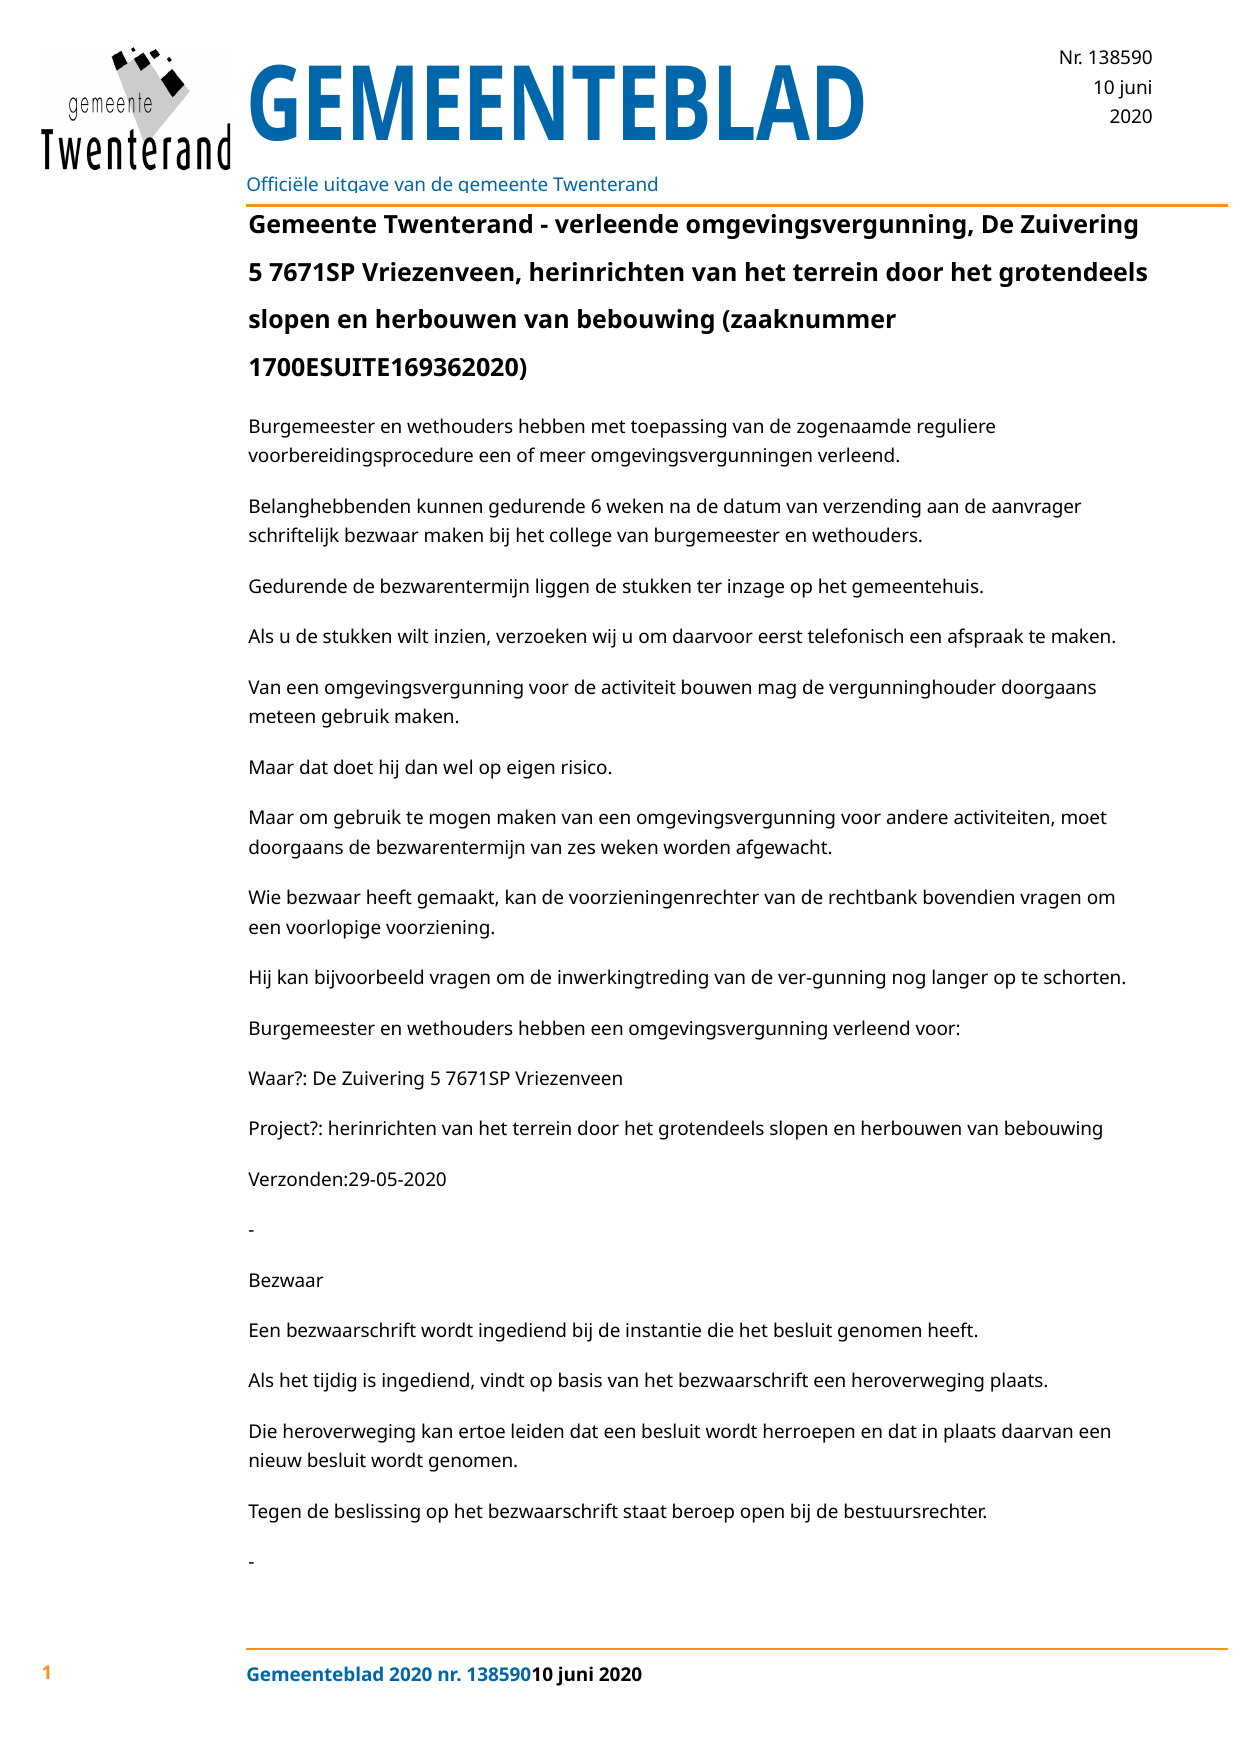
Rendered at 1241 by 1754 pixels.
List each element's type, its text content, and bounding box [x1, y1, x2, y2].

text Die heroverweging kan ertoe leiden dat een besluit wordt herroepen en dat in plaats daarvan een nieuw besluit wordt genomen. [248, 1418, 1152, 1473]
text Gedurende de bezwarentermijn liggen de stukken ter inzage op het gemeentehuis. [248, 573, 1152, 599]
text Verzonden:29-05-2020 [248, 1166, 1152, 1192]
text Gemeente Twenterand - verleende omgevingsvergunning, De Zuivering 5 7671SP Vriezenveen, herinrichten van het terrein door het grotendeels slopen en herbouwen van bebouwing (zaaknummer 1700ESUITE169362020) [248, 207, 1152, 384]
text Als het tijdig is ingediend, vindt op basis van het bezwaarschrift een heroverweging plaats. [248, 1368, 1152, 1393]
text Hij kan bijvoorbeeld vragen om de inwerkingtreding van de ver-gunning nog langer op te schorten. [248, 964, 1152, 990]
text Waar?: De Zuivering 5 7671SP Vriezenveen [248, 1065, 1152, 1091]
text Bezwaar [248, 1267, 1152, 1293]
text Tegen de beslissing op het bezwaarschrift staat beroep open bij de bestuursrechter. [248, 1498, 1152, 1524]
text Belanghebbenden kunnen gedurende 6 weken na de datum van verzending aan de aanvrager schriftelijk bezwaar maken bij het college van burgemeester en wethouders. [248, 493, 1152, 548]
text Wie bezwaar heeft gemaakt, kan de voorzieningenrechter van de rechtbank bovendien vragen om een voorlopige voorziening. [248, 884, 1152, 940]
picture [41, 47, 231, 172]
text - [248, 1548, 1152, 1574]
text Maar dat doet hij dan wel op eigen risico. [248, 754, 1152, 780]
text Project?: herinrichten van het terrein door het grotendeels slopen en herbouwen van bebouwing [248, 1116, 1152, 1141]
text Van een omgevingsvergunning voor de activiteit bouwen mag de vergunninghouder doorgaans meteen gebruik maken. [248, 674, 1152, 729]
text - [248, 1216, 1152, 1242]
text Maar om gebruik te mogen maken van een omgevingsvergunning voor andere activiteiten, moet doorgaans de bezwarentermijn van zes weken worden afgewacht. [248, 804, 1152, 860]
text Als u de stukken wilt inzien, verzoeken wij u om daarvoor eerst telefonisch een afspraak te maken. [248, 623, 1152, 649]
text Burgemeester en wethouders hebben een omgevingsvergunning verleend voor: [248, 1015, 1152, 1041]
text Een bezwaarschrift wordt ingediend bij de instantie die het besluit genomen heeft. [248, 1317, 1152, 1343]
text Burgemeester en wethouders hebben met toepassing van de zogenaamde reguliere voorbereidingsprocedure een of meer omgevingsvergunningen verleend. [248, 413, 1152, 468]
